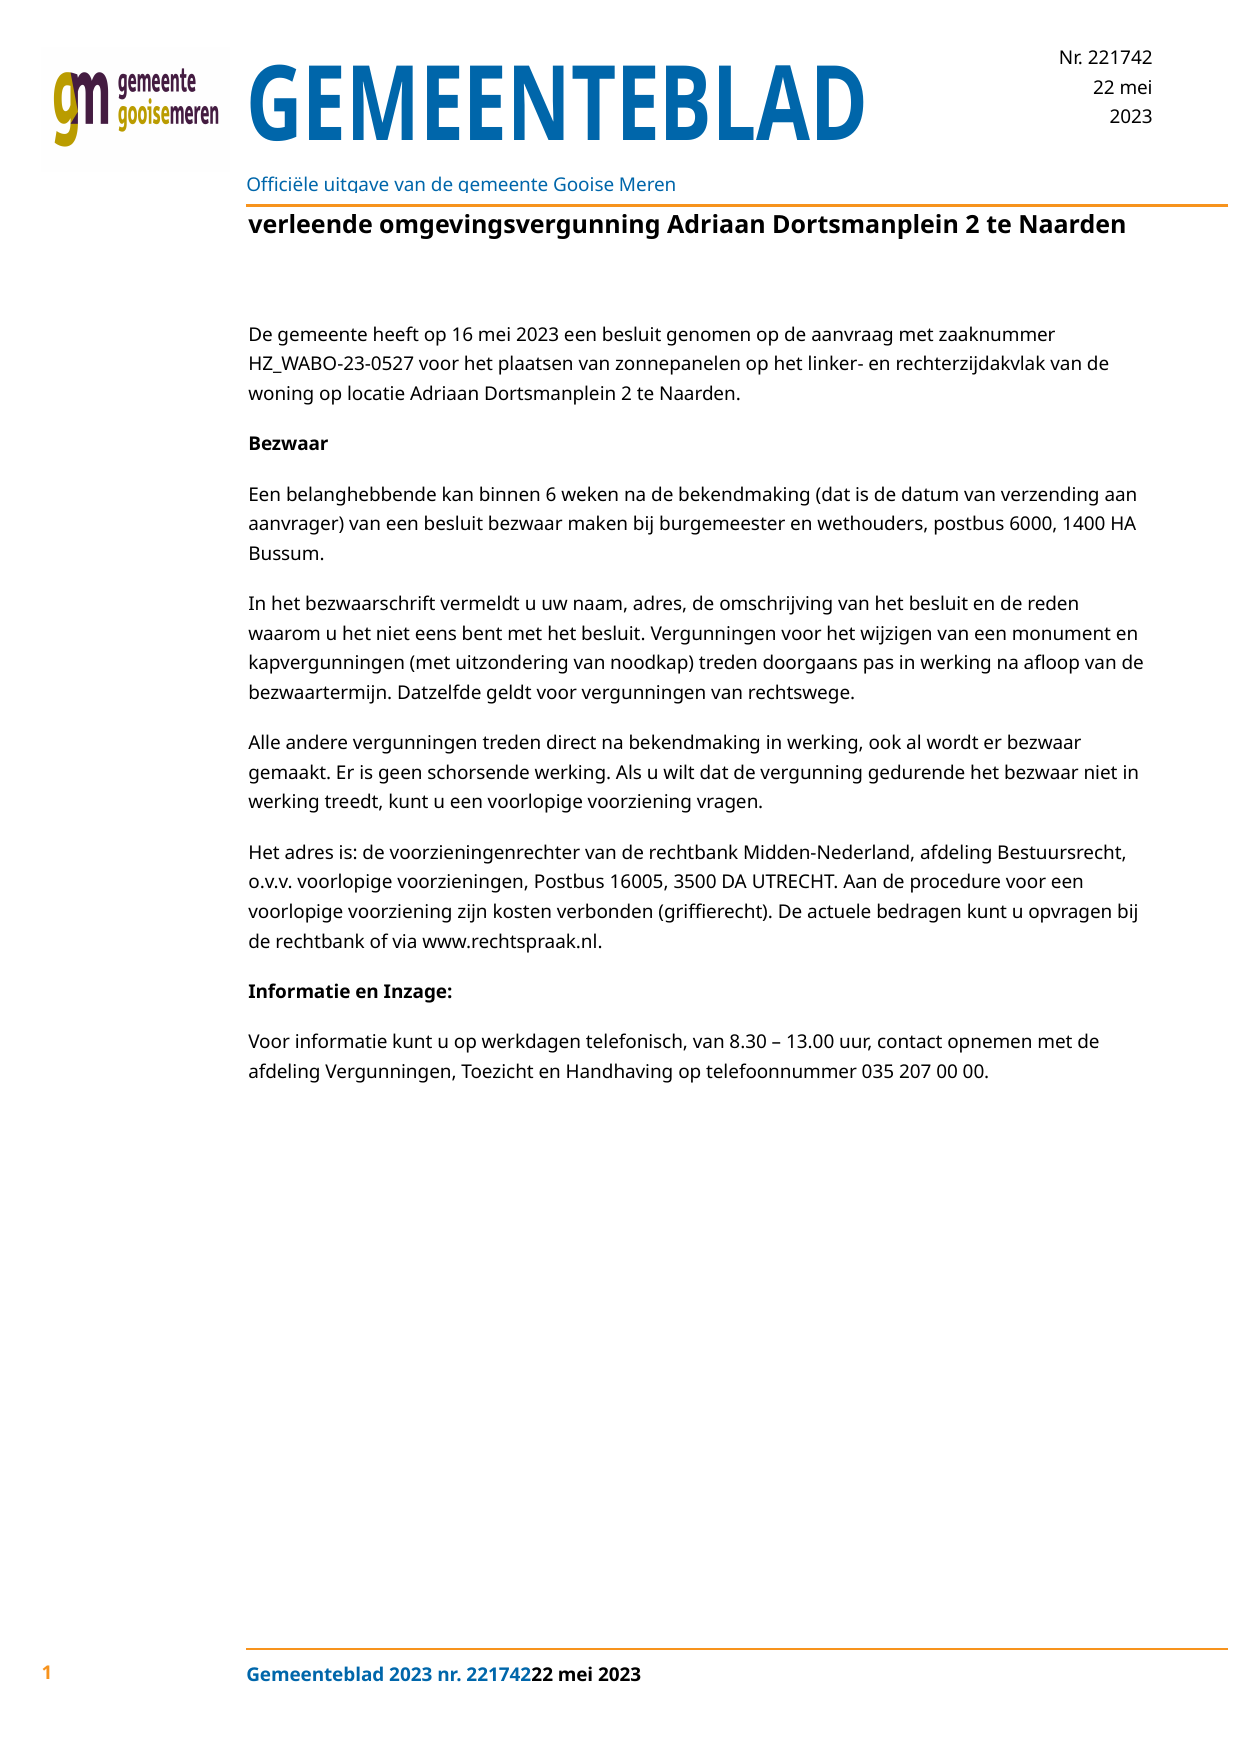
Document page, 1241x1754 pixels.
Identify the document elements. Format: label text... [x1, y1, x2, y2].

text Het adres is: de voorzieningenrechter van de rechtbank Midden-Nederland, afdeling Bestuursrecht, o.v.v. voorlopige voorzieningen, Postbus 16005, 3500 DA UTRECHT. Aan de procedure voor een voorlopige voorziening zijn kosten verbonden (griffierecht). De actuele bedragen kunt u opvragen bij de rechtbank of via www.rechtspraak.nl. [248, 839, 1152, 953]
text Bezwaar [248, 430, 1152, 456]
text De gemeente heeft op 16 mei 2023 een besluit genomen op de aanvraag met zaaknummer HZ_WABO-23-0527 voor het plaatsen van zonnepanelen op het linker- en rechterzijdakvlak van de woning op locatie Adriaan Dortsmanplein 2 te Naarden. [248, 321, 1152, 406]
text Een belanghebbende kan binnen 6 weken na de bekendmaking (dat is de datum van verzending aan aanvrager) van een besluit bezwaar maken bij burgemeester en wethouders, postbus 6000, 1400 HA Bussum. [248, 481, 1152, 566]
text Voor informatie kunt u op werkdagen telefonisch, van 8.30 – 13.00 uur, contact opnemen met de afdeling Vergunningen, Toezicht en Handhaving op telefoonnummer 035 207 00 00. [248, 1029, 1152, 1084]
text Informatie en Inzage: [248, 978, 1152, 1004]
text In het bezwaarschrift vermeldt u uw naam, adres, de omschrijving van het besluit en de reden waarom u het niet eens bent met het besluit. Vergunningen voor het wijzigen van een monument en kapvergunningen (met uitzondering van noodkap) treden doorgaans pas in werking na afloop van de bezwaartermijn. Datzelfde geldt voor vergunningen van rechtswege. [248, 590, 1152, 705]
picture [41, 47, 231, 172]
text verleende omgevingsvergunning Adriaan Dortsmanplein 2 te Naarden [248, 207, 1152, 241]
text Alle andere vergunningen treden direct na bekendmaking in werking, ook al wordt er bezwaar gemaakt. Er is geen schorsende werking. Als u wilt dat de vergunning gedurende het bezwaar niet in werking treedt, kunt u een voorlopige voorziening vragen. [248, 729, 1152, 814]
